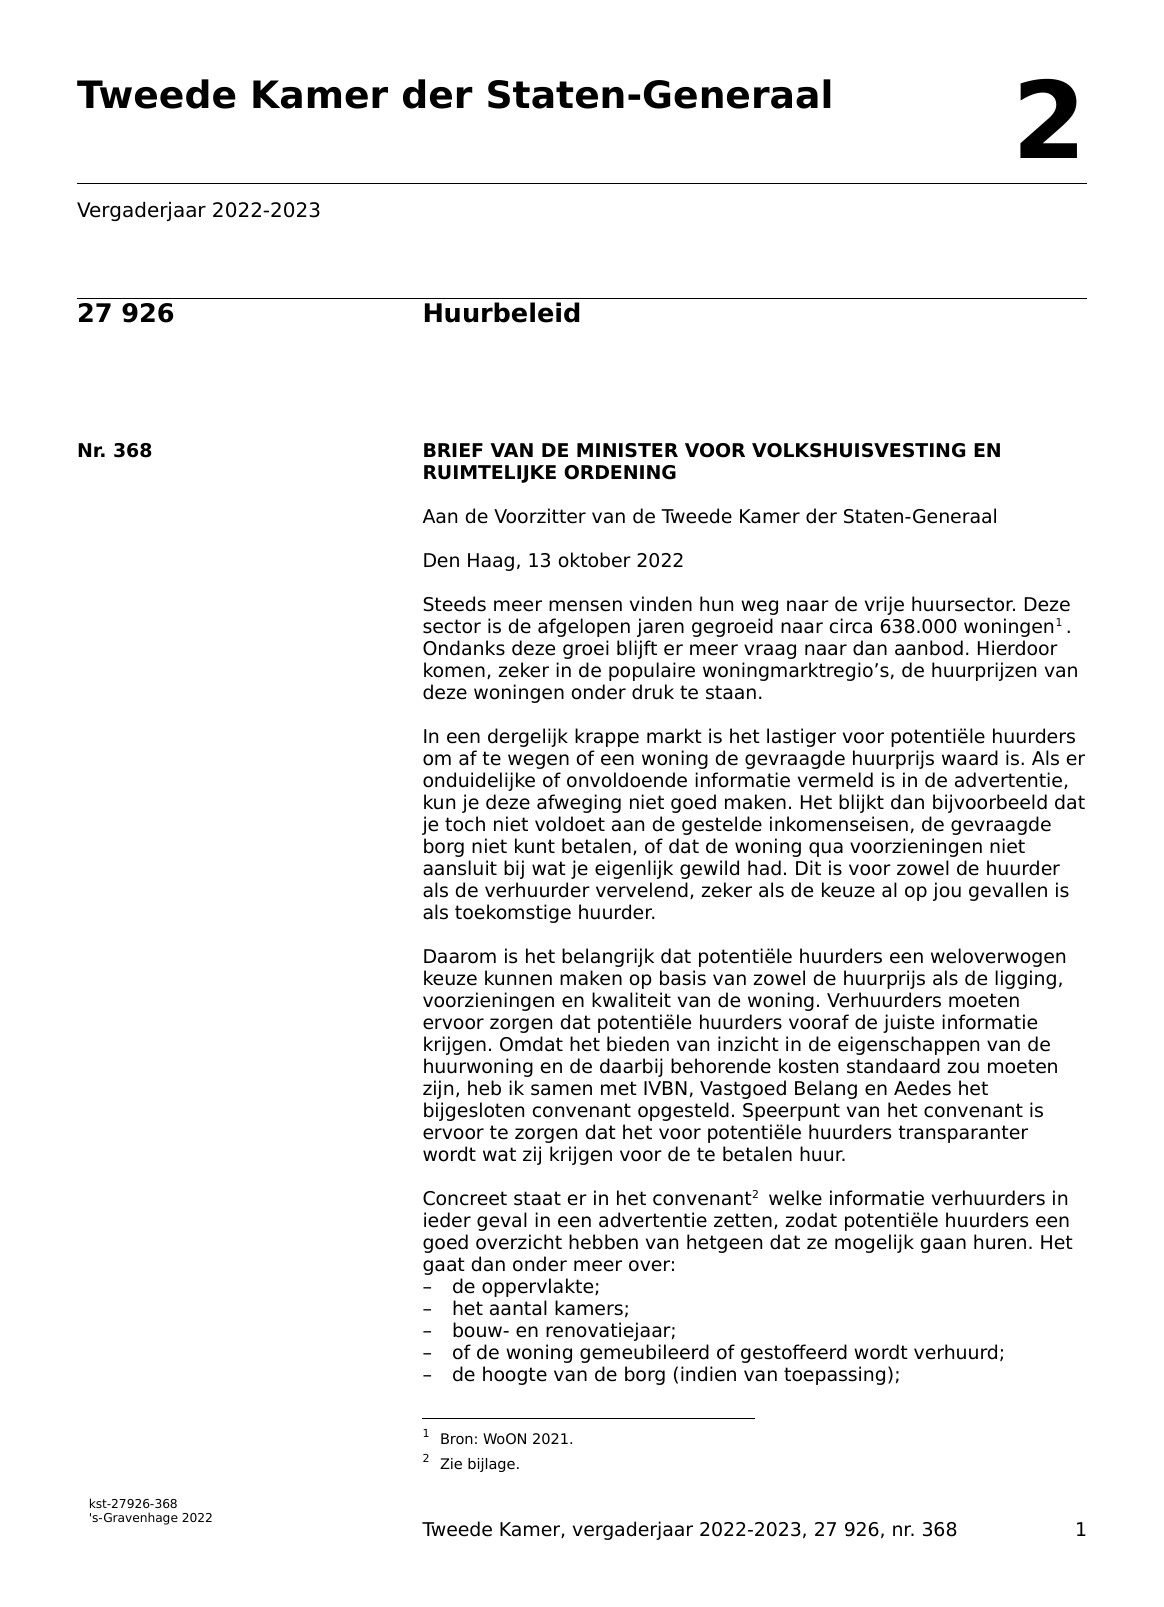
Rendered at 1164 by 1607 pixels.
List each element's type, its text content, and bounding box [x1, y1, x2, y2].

text – de hoogte van de borg (indien van toepassing); [422, 1364, 1087, 1386]
text Concreet staat er in het convenant welke informatie verhuurders in ieder geval in een advertentie zetten, zodat potentiële huurders een goed overzicht hebben van hetgeen dat ze mogelijk gaan huren. Het gaat dan onder meer over: [422, 1188, 1087, 1276]
table_cell Vergaderjaar 2022-2023 [77, 184, 1087, 298]
text kst-27926-368 [88, 1497, 323, 1511]
table_header Tweede Kamer der Staten-Generaal [77, 59, 886, 183]
text – bouw- en renovatiejaar; [422, 1320, 1087, 1342]
text – het aantal kamers; [422, 1298, 1087, 1320]
text – de oppervlakte; [422, 1276, 1087, 1298]
text Den Haag, 13 oktober 2022 [422, 550, 1087, 572]
subtitle 27 926 Huurbeleid [77, 299, 1087, 329]
text Steeds meer mensen vinden hun weg naar de vrije huursector. Deze sector is de afgelopen jaren gegroeid naar circa 638.000 woningen. Ondanks deze groei blijft er meer vraag naar dan aanbod. Hierdoor komen, zeker in de populaire woningmarktregio’s, de huurprijzen van deze woningen onder druk te staan. [422, 594, 1087, 704]
subtitle Nr. 368 BRIEF VAN DE MINISTER VOOR VOLKSHUISVESTING EN RUIMTELIJKE ORDENING [77, 440, 1087, 484]
text 's-Gravenhage 2022 [88, 1511, 323, 1525]
text Bron: WoON 2021. [422, 1427, 1087, 1449]
text In een dergelijk krappe markt is het lastiger voor potentiële huurders om af te wegen of een woning de gevraagde huurprijs waard is. Als er onduidelijke of onvoldoende informatie vermeld is in de advertentie, kun je deze afweging niet goed maken. Het blijkt dan bijvoorbeeld dat je toch niet voldoet aan de gestelde inkomenseisen, de gevraagde borg niet kunt betalen, of dat de woning qua voorzieningen niet aansluit bij wat je eigenlijk gewild had. Dit is voor zowel de huurder als de verhuurder vervelend, zeker als de keuze al op jou gevallen is als toekomstige huurder. [422, 726, 1087, 924]
text Zie bijlage. [422, 1452, 1087, 1474]
text Daarom is het belangrijk dat potentiële huurders een weloverwogen keuze kunnen maken op basis van zowel de huurprijs als de ligging, voorzieningen en kwaliteit van de woning. Verhuurders moeten ervoor zorgen dat potentiële huurders vooraf de juiste informatie krijgen. Omdat het bieden van inzicht in de eigenschappen van de huurwoning en de daarbij behorende kosten standaard zou moeten zijn, heb ik samen met IVBN, Vastgoed Belang en Aedes het bijgesloten convenant opgesteld. Speerpunt van het convenant is ervoor te zorgen dat het voor potentiële huurders transparanter wordt wat zij krijgen voor de te betalen huur. [422, 946, 1087, 1166]
table_header 2 [886, 59, 1087, 183]
text – of de woning gemeubileerd of gestoffeerd wordt verhuurd; [422, 1342, 1087, 1364]
text Aan de Voorzitter van de Tweede Kamer der Staten-Generaal [422, 506, 1087, 528]
